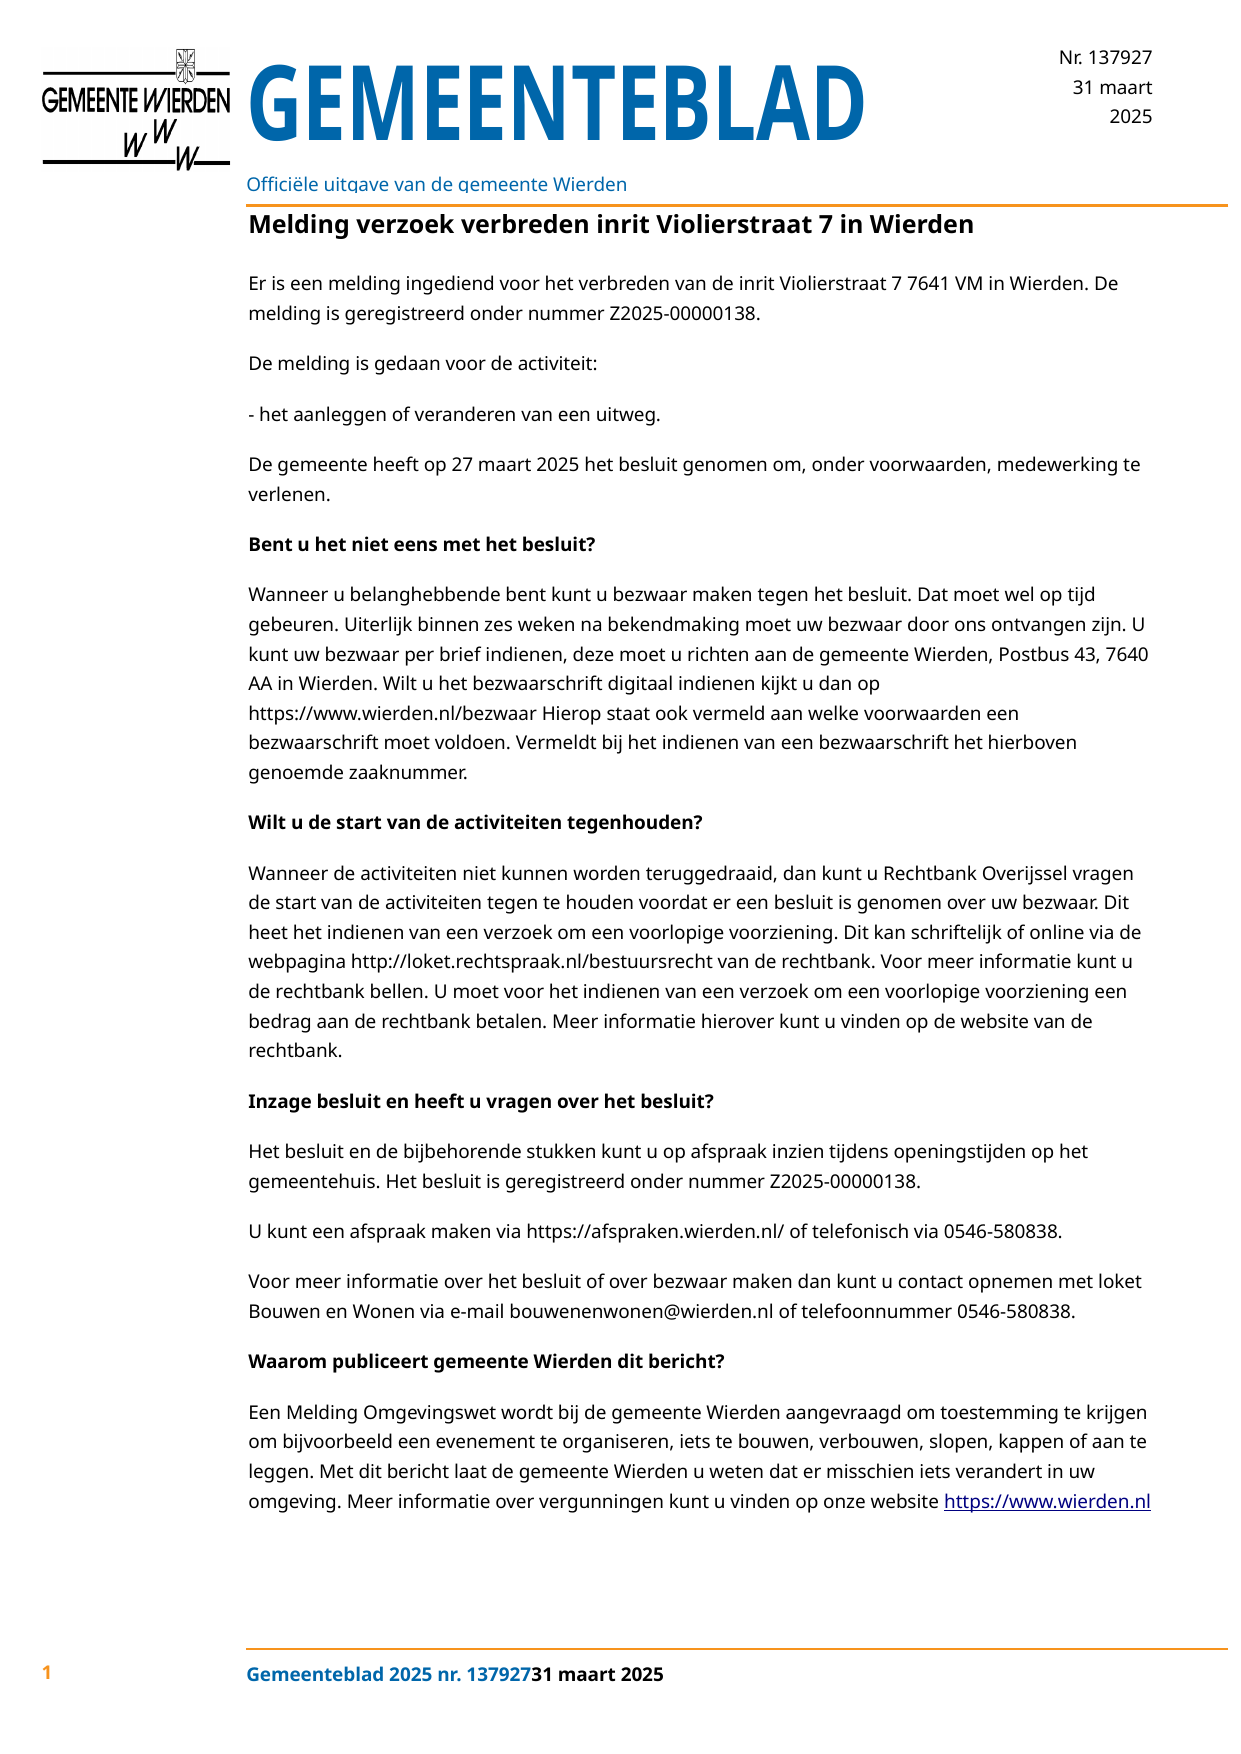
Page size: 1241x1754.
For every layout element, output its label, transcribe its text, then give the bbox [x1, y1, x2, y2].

text De gemeente heeft op 27 maart 2025 het besluit genomen om, onder voorwaarden, medewerking te verlenen. [248, 451, 1152, 506]
text Er is een melding ingediend voor het verbreden van de inrit Violierstraat 7 7641 VM in Wierden. De melding is geregistreerd onder nummer Z2025-00000138. [248, 270, 1152, 326]
text Wanneer de activiteiten niet kunnen worden teruggedraaid, dan kunt u Rechtbank Overijssel vragen de start van de activiteiten tegen te houden voordat er een besluit is genomen over uw bezwaar. Dit heet het indienen van een verzoek om een voorlopige voorziening. Dit kan schriftelijk of online via de webpagina http://loket.rechtspraak.nl/bestuursrecht van de rechtbank. Voor meer informatie kunt u de rechtbank bellen. U moet voor het indienen van een verzoek om een voorlopige voorziening een bedrag aan de rechtbank betalen. Meer informatie hierover kunt u vinden op de website van de rechtbank. [248, 860, 1152, 1063]
text Melding verzoek verbreden inrit Violierstraat 7 in Wierden [248, 207, 1152, 241]
text U kunt een afspraak maken via https://afspraken.wierden.nl/ of telefonisch via 0546-580838. [248, 1218, 1152, 1244]
text - het aanleggen of veranderen van een uitweg. [248, 401, 1152, 426]
text Wanneer u belanghebbende bent kunt u bezwaar maken tegen het besluit. Dat moet wel op tijd gebeuren. Uiterlijk binnen zes weken na bekendmaking moet uw bezwaar door ons ontvangen zijn. U kunt uw bezwaar per brief indienen, deze moet u richten aan de gemeente Wierden, Postbus 43, 7640 AA in Wierden. Wilt u het bezwaarschrift digitaal indienen kijkt u dan op https://www.wierden.nl/bezwaar Hierop staat ook vermeld aan welke voorwaarden een bezwaarschrift moet voldoen. Vermeldt bij het indienen van een bezwaarschrift het hierboven genoemde zaaknummer. [248, 582, 1152, 785]
text Waarom publiceert gemeente Wierden dit bericht? [248, 1349, 1152, 1374]
text Wilt u de start van de activiteiten tegenhouden? [248, 809, 1152, 835]
text De melding is gedaan voor de activiteit: [248, 350, 1152, 376]
text Bent u het niet eens met het besluit? [248, 531, 1152, 557]
picture [41, 47, 231, 172]
text Voor meer informatie over het besluit of over bezwaar maken dan kunt u contact opnemen met loket Bouwen en Wonen via e-mail bouwenenwonen@wierden.nl of telefoonnummer 0546-580838. [248, 1269, 1152, 1324]
text Een Melding Omgevingswet wordt bij de gemeente Wierden aangevraagd om toestemming te krijgen om bijvoorbeeld een evenement te organiseren, iets te bouwen, verbouwen, slopen, kappen of aan te leggen. Met dit bericht laat de gemeente Wierden u weten dat er misschien iets verandert in uw omgeving. Meer informatie over vergunningen kunt u vinden op onze website https://www.wierden.nl [248, 1399, 1152, 1513]
text Het besluit en de bijbehorende stukken kunt u op afspraak inzien tijdens openingstijden op het gemeentehuis. Het besluit is geregistreerd onder nummer Z2025-00000138. [248, 1138, 1152, 1193]
text Inzage besluit en heeft u vragen over het besluit? [248, 1088, 1152, 1113]
